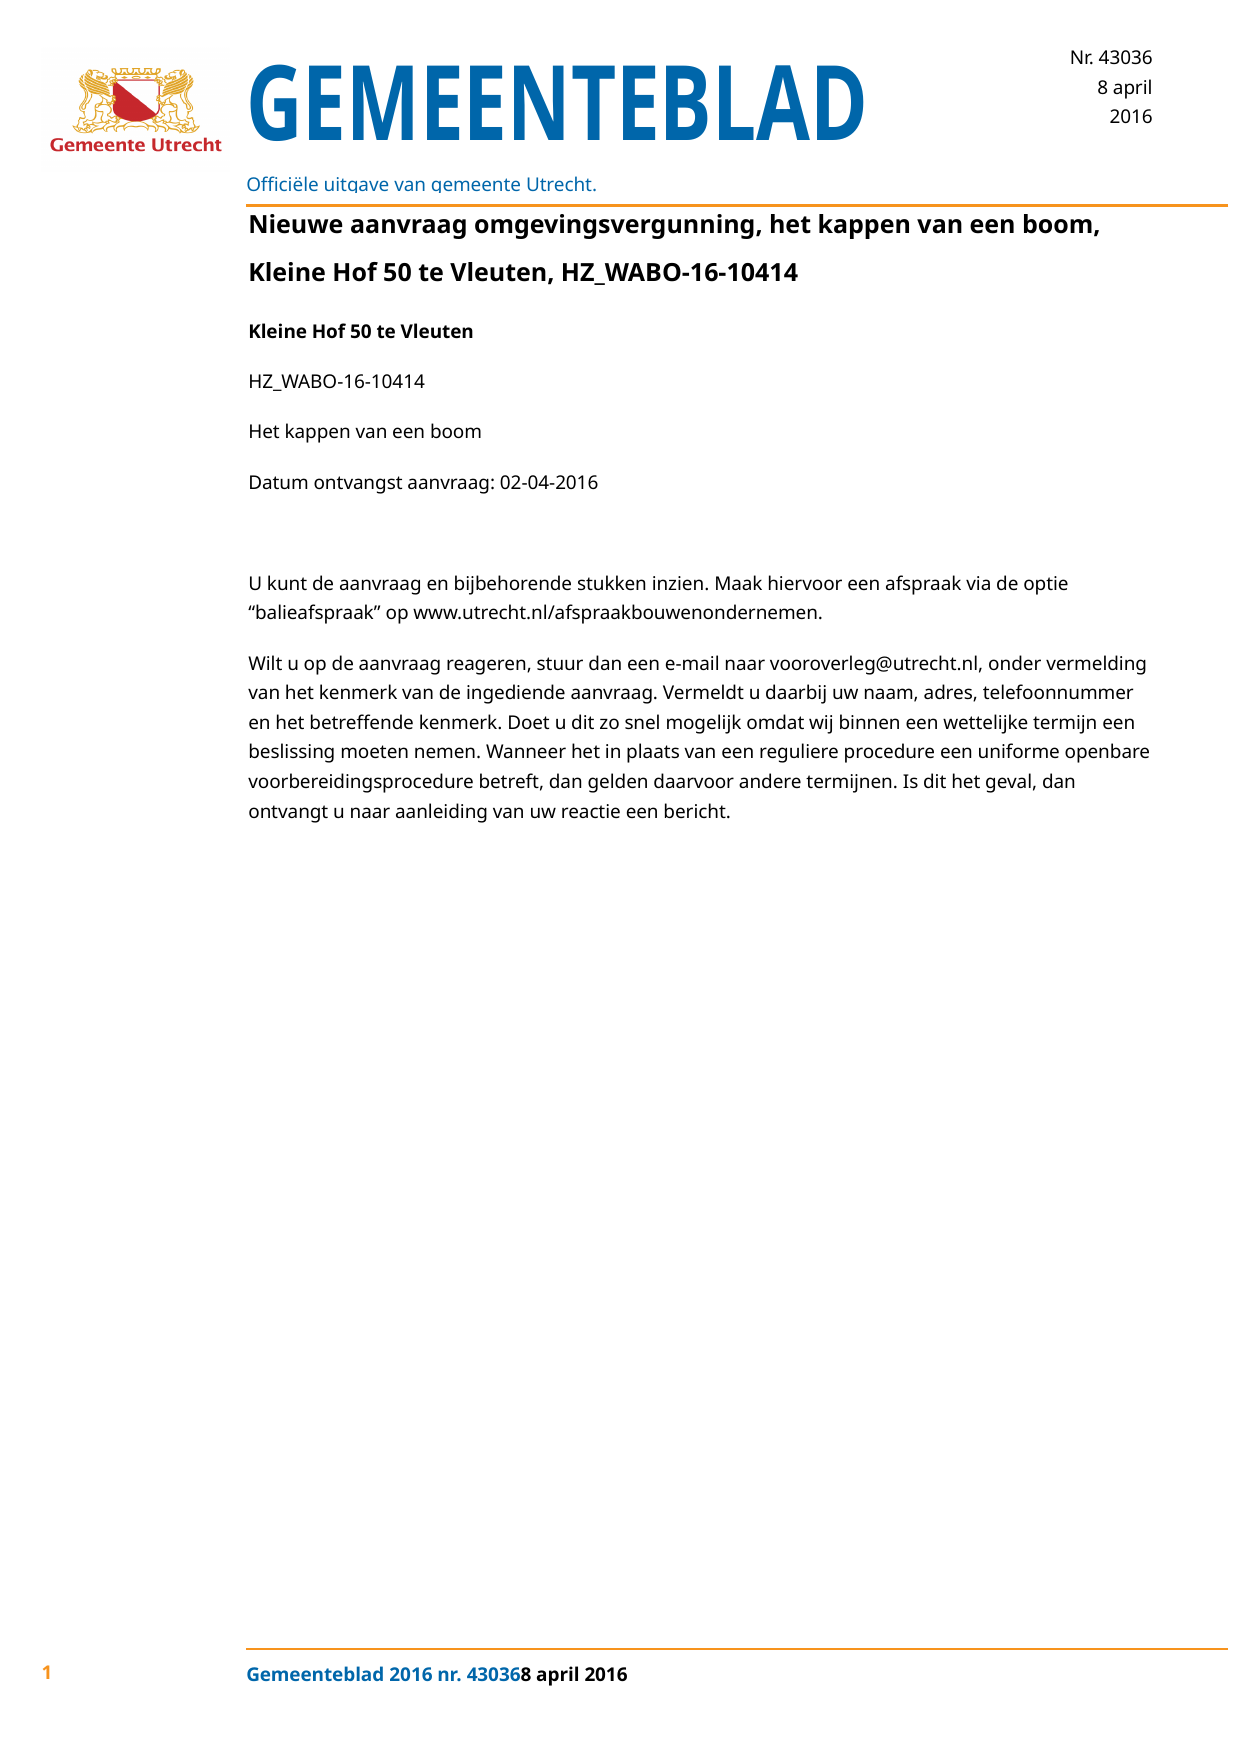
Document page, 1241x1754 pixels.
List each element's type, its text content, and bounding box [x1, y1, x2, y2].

text HZ_WABO-16-10414 [248, 368, 1152, 394]
text Het kappen van een boom [248, 419, 1152, 444]
picture [41, 47, 231, 172]
text Nieuwe aanvraag omgevingsvergunning, het kappen van een boom, Kleine Hof 50 te Vleuten, HZ_WABO-16-10414 [248, 207, 1152, 288]
text Kleine Hof 50 te Vleuten [248, 318, 1152, 344]
text Wilt u op de aanvraag reageren, stuur dan een e-mail naar vooroverleg@utrecht.nl, onder vermelding van het kenmerk van de ingediende aanvraag. Vermeldt u daarbij uw naam, adres, telefoonnummer en het betreffende kenmerk. Doet u dit zo snel mogelijk omdat wij binnen een wettelijke termijn een beslissing moeten nemen. Wanneer het in plaats van een reguliere procedure een uniforme openbare voorbereidingsprocedure betreft, dan gelden daarvoor andere termijnen. Is dit het geval, dan ontvangt u naar aanleiding van uw reactie een bericht. [248, 650, 1152, 824]
text Datum ontvangst aanvraag: 02-04-2016 [248, 469, 1152, 495]
text U kunt de aanvraag en bijbehorende stukken inzien. Maak hiervoor een afspraak via de optie “balieafspraak” op www.utrecht.nl/afspraakbouwenondernemen. [248, 570, 1152, 625]
